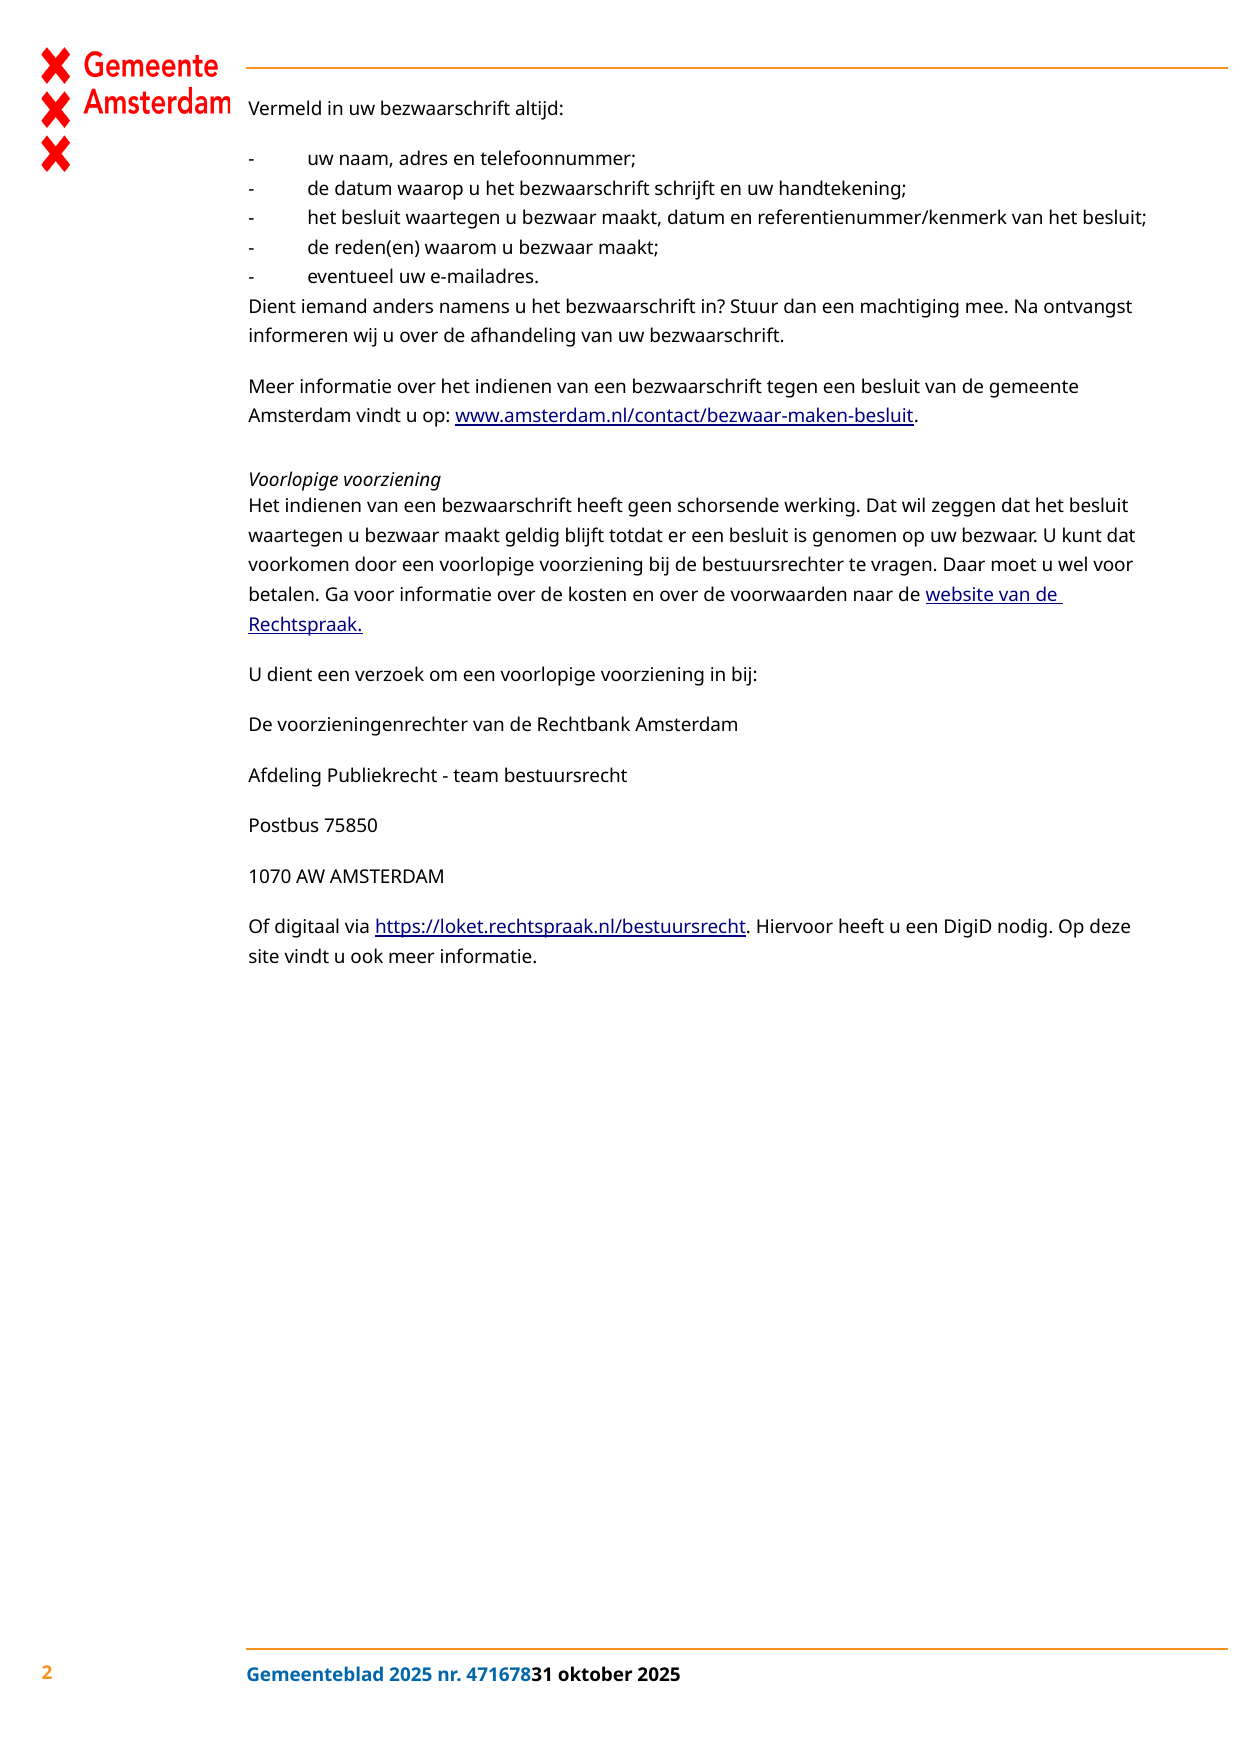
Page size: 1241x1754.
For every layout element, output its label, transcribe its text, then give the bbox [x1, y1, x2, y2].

text U dient een verzoek om een voorlopige voorziening in bij: [248, 661, 1152, 687]
picture [41, 47, 231, 172]
text Meer informatie over het indienen van een bezwaarschrift tegen een besluit van de gemeente Amsterdam vindt u op: www.amsterdam.nl/contact/bezwaar-maken-besluit. [248, 373, 1152, 428]
text Afdeling Publiekrecht - team bestuursrecht [248, 762, 1152, 788]
text Vermeld in uw bezwaarschrift altijd: [248, 95, 1152, 121]
text Dient iemand anders namens u het bezwaarschrift in? Stuur dan een machtiging mee. Na ontvangst informeren wij u over de afhandeling van uw bezwaarschrift. [248, 293, 1152, 348]
text Het indienen van een bezwaarschrift heeft geen schorsende werking. Dat wil zeggen dat het besluit waartegen u bezwaar maakt geldig blijft totdat er een besluit is genomen op uw bezwaar. U kunt dat voorkomen door een voorlopige voorziening bij de bestuursrechter te vragen. Daar moet u wel voor betalen. Ga voor informatie over de kosten en over de voorwaarden naar de website van de Rechtspraak. [248, 492, 1152, 636]
list de datum waarop u het bezwaarschrift schrijft en uw handtekening; [248, 175, 1152, 201]
text De voorzieningenrechter van de Rechtbank Amsterdam [248, 712, 1152, 737]
list uw naam, adres en telefoonnummer; [248, 145, 1152, 171]
text 1070 AW AMSTERDAM [248, 863, 1152, 888]
list eventueel uw e-mailadres. [248, 263, 1152, 289]
list het besluit waartegen u bezwaar maakt, datum en referentienummer/kenmerk van het besluit; [248, 204, 1152, 230]
text Voorlopige voorziening [248, 467, 1152, 492]
text Of digitaal via https://loket.rechtspraak.nl/bestuursrecht. Hiervoor heeft u een DigiD nodig. Op deze site vindt u ook meer informatie. [248, 913, 1152, 968]
text Postbus 75850 [248, 812, 1152, 838]
list de reden(en) waarom u bezwaar maakt; [248, 234, 1152, 260]
